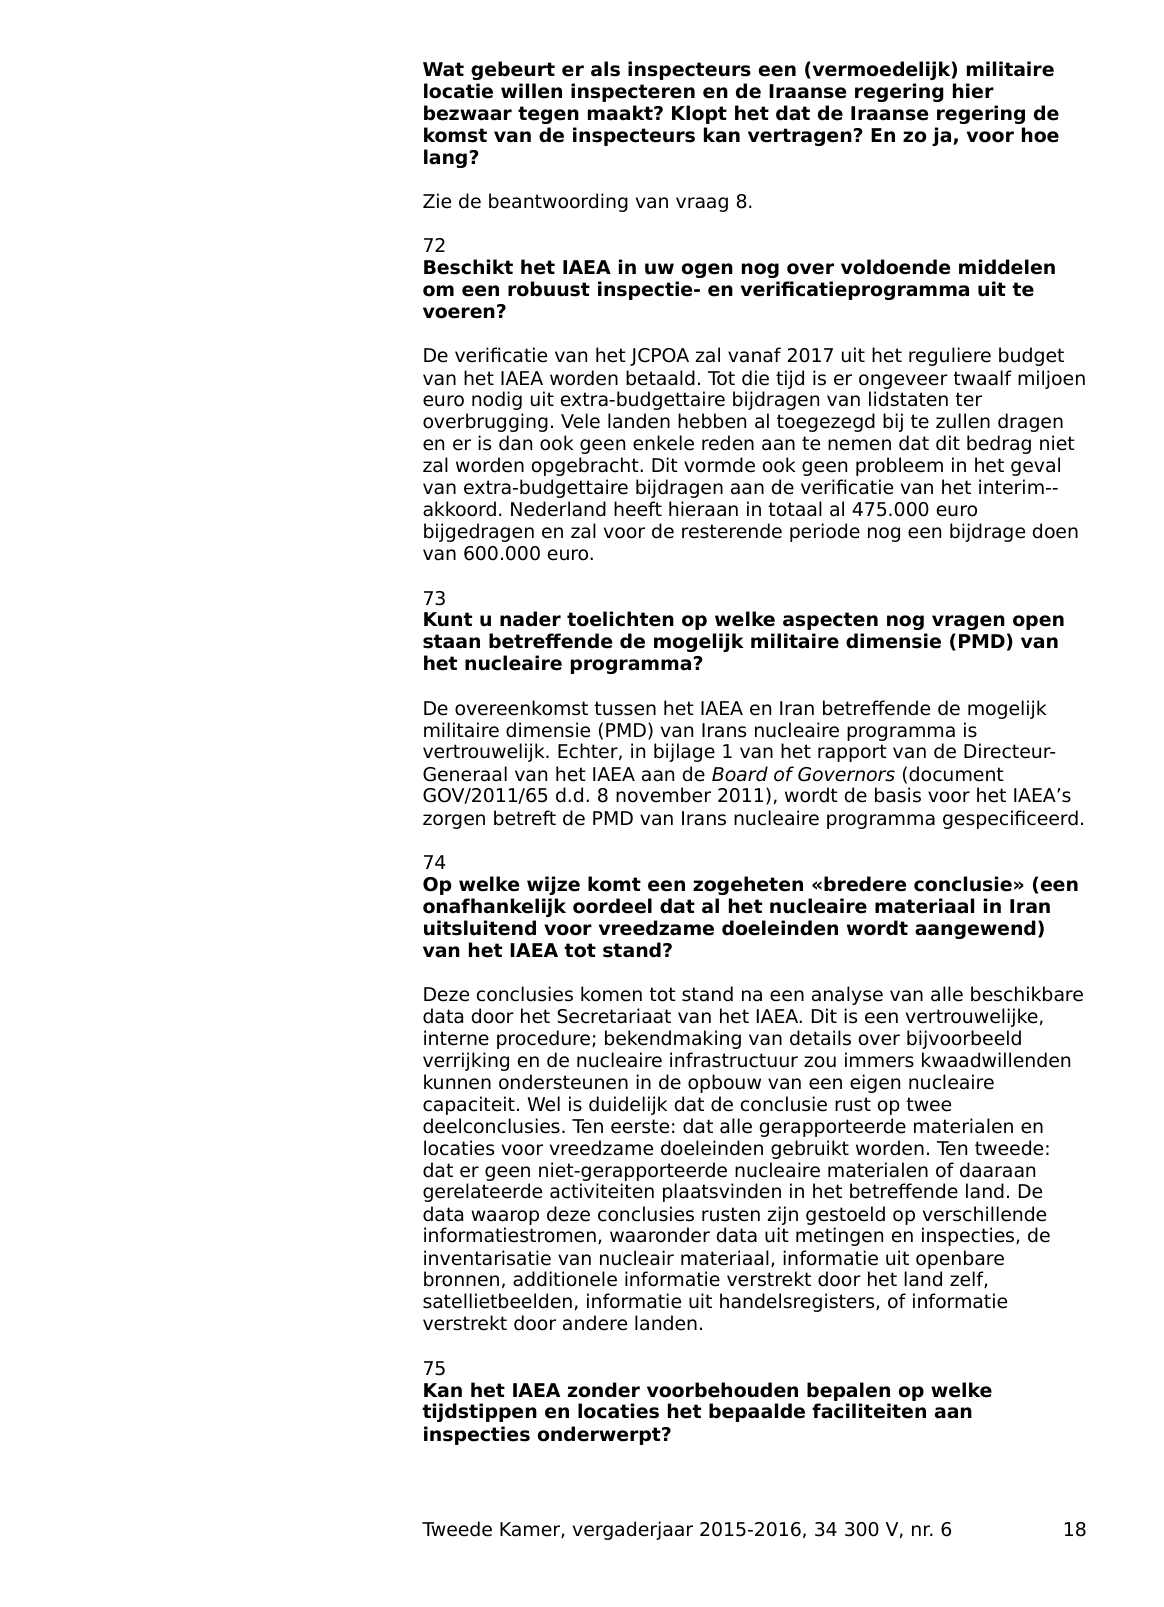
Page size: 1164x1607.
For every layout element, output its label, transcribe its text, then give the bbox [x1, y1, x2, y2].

text Beschikt het IAEA in uw ogen nog over voldoende middelen om een robuust inspectie- en verificatieprogramma uit te voeren? [422, 257, 1087, 323]
text 75 [422, 1357, 1087, 1379]
text De overeenkomst tussen het IAEA en Iran betreffende de mogelijk militaire dimensie (PMD) van Irans nucleaire programma is vertrouwelijk. Echter, in bijlage 1 van het rapport van de Directeur-Generaal van het IAEA aan de Board of Governors (document GOV/2011/65 d.d. 8 november 2011), wordt de basis voor het IAEA’s zorgen betreft de PMD van Irans nucleaire programma gespecificeerd. [422, 697, 1087, 829]
text Kunt u nader toelichten op welke aspecten nog vragen open staan betreffende de mogelijk militaire dimensie (PMD) van het nucleaire programma? [422, 609, 1087, 675]
text 72 [422, 235, 1087, 257]
text Op welke wijze komt een zogeheten «bredere conclusie» (een onafhankelijk oordeel dat al het nucleaire materiaal in Iran uitsluitend voor vreedzame doeleinden wordt aangewend) van het IAEA tot stand? [422, 873, 1087, 961]
text 74 [422, 852, 1087, 873]
text Kan het IAEA zonder voorbehouden bepalen op welke tijdstippen en locaties het bepaalde faciliteiten aan inspecties onderwerpt? [422, 1379, 1087, 1445]
text De verificatie van het JCPOA zal vanaf 2017 uit het reguliere budget van het IAEA worden betaald. Tot die tijd is er ongeveer twaalf miljoen euro nodig uit extra-budgettaire bijdragen van lidstaten ter overbrugging. Vele landen hebben al toegezegd bij te zullen dragen en er is dan ook geen enkele reden aan te nemen dat dit bedrag niet zal worden opgebracht. Dit vormde ook geen probleem in het geval van extra-budgettaire bijdragen aan de verificatie van het interim--akkoord. Nederland heeft hieraan in totaal al 475.000 euro bijgedragen en zal voor de resterende periode nog een bijdrage doen van 600.000 euro. [422, 345, 1087, 565]
text Wat gebeurt er als inspecteurs een (vermoedelijk) militaire locatie willen inspecteren en de Iraanse regering hier bezwaar tegen maakt? Klopt het dat de Iraanse regering de komst van de inspecteurs kan vertragen? En zo ja, voor hoe lang? [422, 59, 1087, 169]
text 73 [422, 587, 1087, 609]
text Deze conclusies komen tot stand na een analyse van alle beschikbare data door het Secretariaat van het IAEA. Dit is een vertrouwelijke, interne procedure; bekendmaking van details over bijvoorbeeld verrijking en de nucleaire infrastructuur zou immers kwaadwillenden kunnen ondersteunen in de opbouw van een eigen nucleaire capaciteit. Wel is duidelijk dat de conclusie rust op twee deelconclusies. Ten eerste: dat alle gerapporteerde materialen en locaties voor vreedzame doeleinden gebruikt worden. Ten tweede: dat er geen niet-gerapporteerde nucleaire materialen of daaraan gerelateerde activiteiten plaatsvinden in het betreffende land. De data waarop deze conclusies rusten zijn gestoeld op verschillende informatiestromen, waaronder data uit metingen en inspecties, de inventarisatie van nucleair materiaal, informatie uit openbare bronnen, additionele informatie verstrekt door het land zelf, satellietbeelden, informatie uit handelsregisters, of informatie verstrekt door andere landen. [422, 984, 1087, 1335]
text Zie de beantwoording van vraag 8. [422, 191, 1087, 213]
